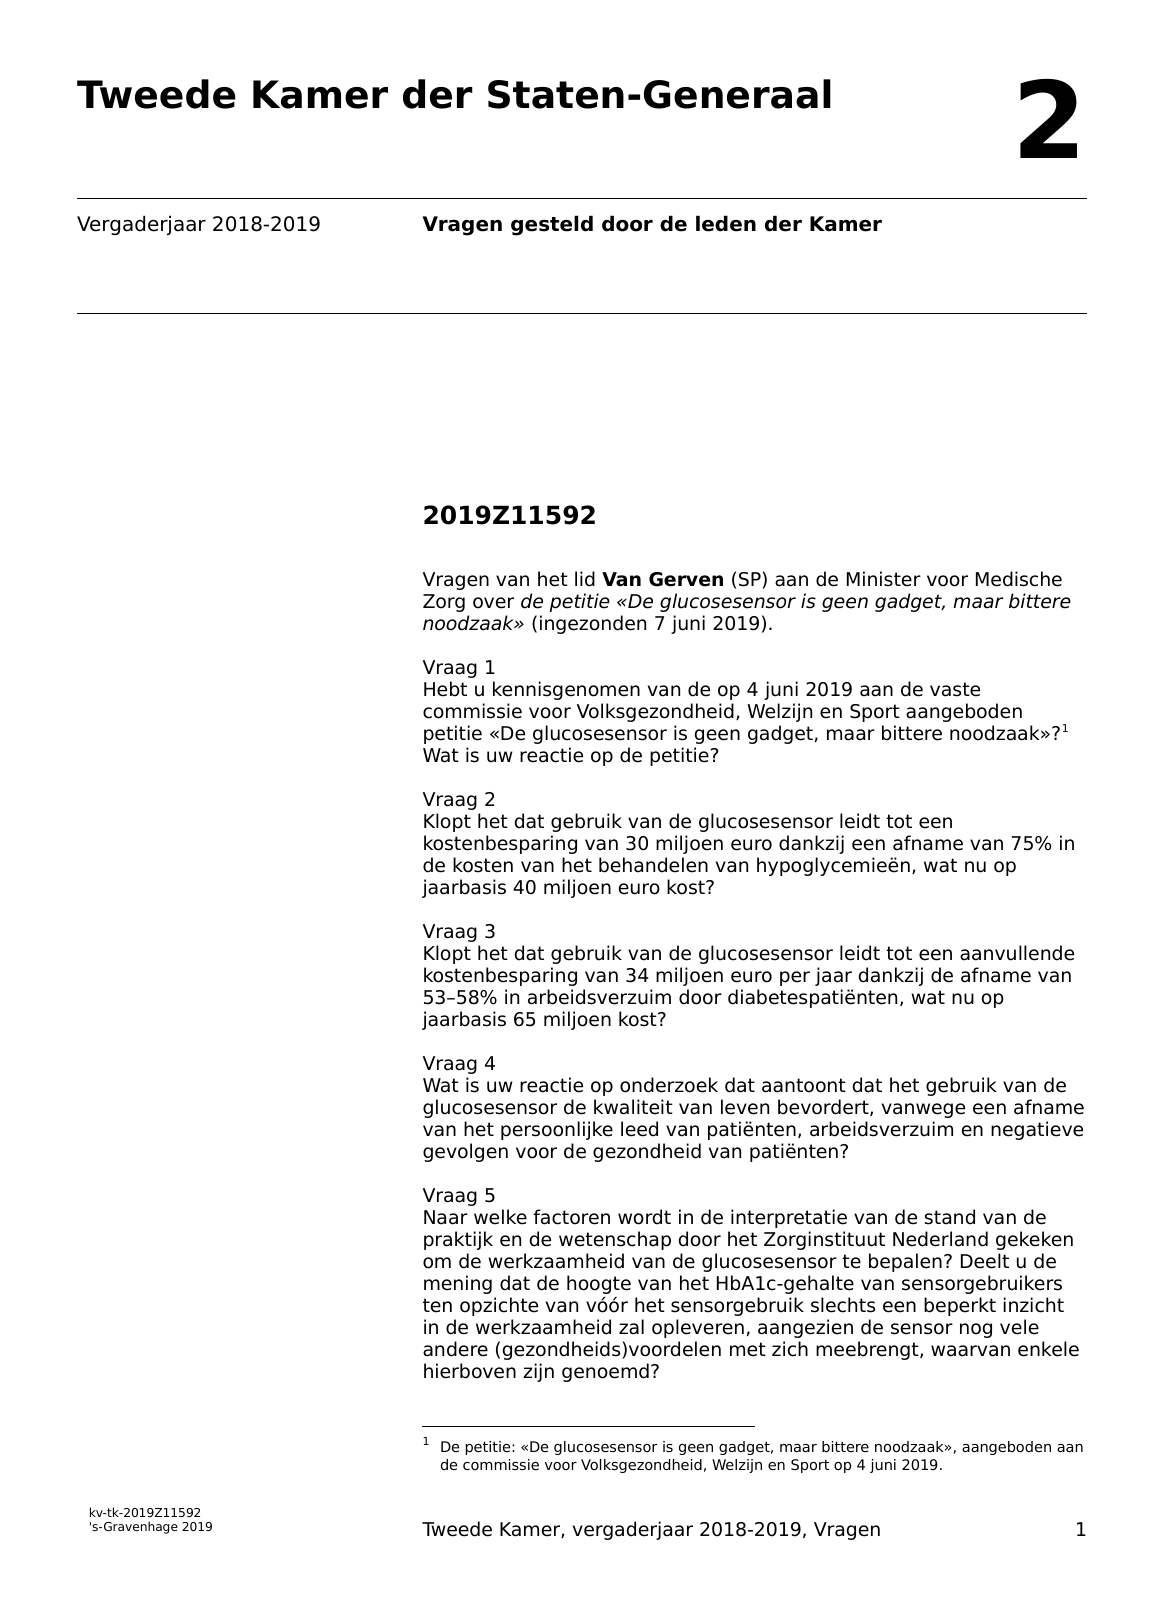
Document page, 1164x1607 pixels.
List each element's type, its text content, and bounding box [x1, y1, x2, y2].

text Klopt het dat gebruik van de glucosesensor leidt tot een aanvullende kostenbesparing van 34 miljoen euro per jaar dankzij de afname van 53–58% in arbeidsverzuim door diabetespatiënten, wat nu op jaarbasis 65 miljoen kost? [422, 943, 1087, 1031]
text Vragen van het lid Van Gerven (SP) aan de Minister voor Medische Zorg over de petitie «De glucosesensor is geen gadget, maar bittere noodzaak» (ingezonden 7 juni 2019). [422, 569, 1087, 635]
text kv-tk-2019Z11592 [88, 1506, 323, 1520]
text 's-Gravenhage 2019 [88, 1520, 323, 1534]
text Vraag 5 [422, 1185, 1087, 1207]
text Naar welke factoren wordt in de interpretatie van de stand van de praktijk en de wetenschap door het Zorginstituut Nederland gekeken om de werkzaamheid van de glucosesensor te bepalen? Deelt u de mening dat de hoogte van het HbA1c-gehalte van sensorgebruikers ten opzichte van vóór het sensorgebruik slechts een beperkt inzicht in de werkzaamheid zal opleveren, aangezien de sensor nog vele andere (gezondheids)voordelen met zich meebrengt, waarvan enkele hierboven zijn genoemd? [422, 1207, 1087, 1383]
table_header 2 [886, 59, 1087, 198]
text 2019Z11592 [422, 501, 1087, 531]
text Vraag 1 [422, 657, 1087, 679]
text Vraag 2 [422, 789, 1087, 811]
text Vraag 3 [422, 921, 1087, 943]
text Hebt u kennisgenomen van de op 4 juni 2019 aan de vaste commissie voor Volksgezondheid, Welzijn en Sport aangeboden petitie «De glucosesensor is geen gadget, maar bittere noodzaak»? Wat is uw reactie op de petitie? [422, 679, 1087, 767]
table_cell Vergaderjaar 2018-2019 [77, 199, 422, 313]
table_cell Vragen gesteld door de leden der Kamer [422, 199, 1087, 313]
text Vraag 4 [422, 1053, 1087, 1075]
text Klopt het dat gebruik van de glucosesensor leidt tot een kostenbesparing van 30 miljoen euro dankzij een afname van 75% in de kosten van het behandelen van hypoglycemieën, wat nu op jaarbasis 40 miljoen euro kost? [422, 811, 1087, 899]
text De petitie: «De glucosesensor is geen gadget, maar bittere noodzaak», aangeboden aan de commissie voor Volksgezondheid, Welzijn en Sport op 4 juni 2019. [422, 1435, 1087, 1474]
table_header Tweede Kamer der Staten-Generaal [77, 59, 886, 198]
text Wat is uw reactie op onderzoek dat aantoont dat het gebruik van de glucosesensor de kwaliteit van leven bevordert, vanwege een afname van het persoonlijke leed van patiënten, arbeidsverzuim en negatieve gevolgen voor de gezondheid van patiënten? [422, 1075, 1087, 1163]
